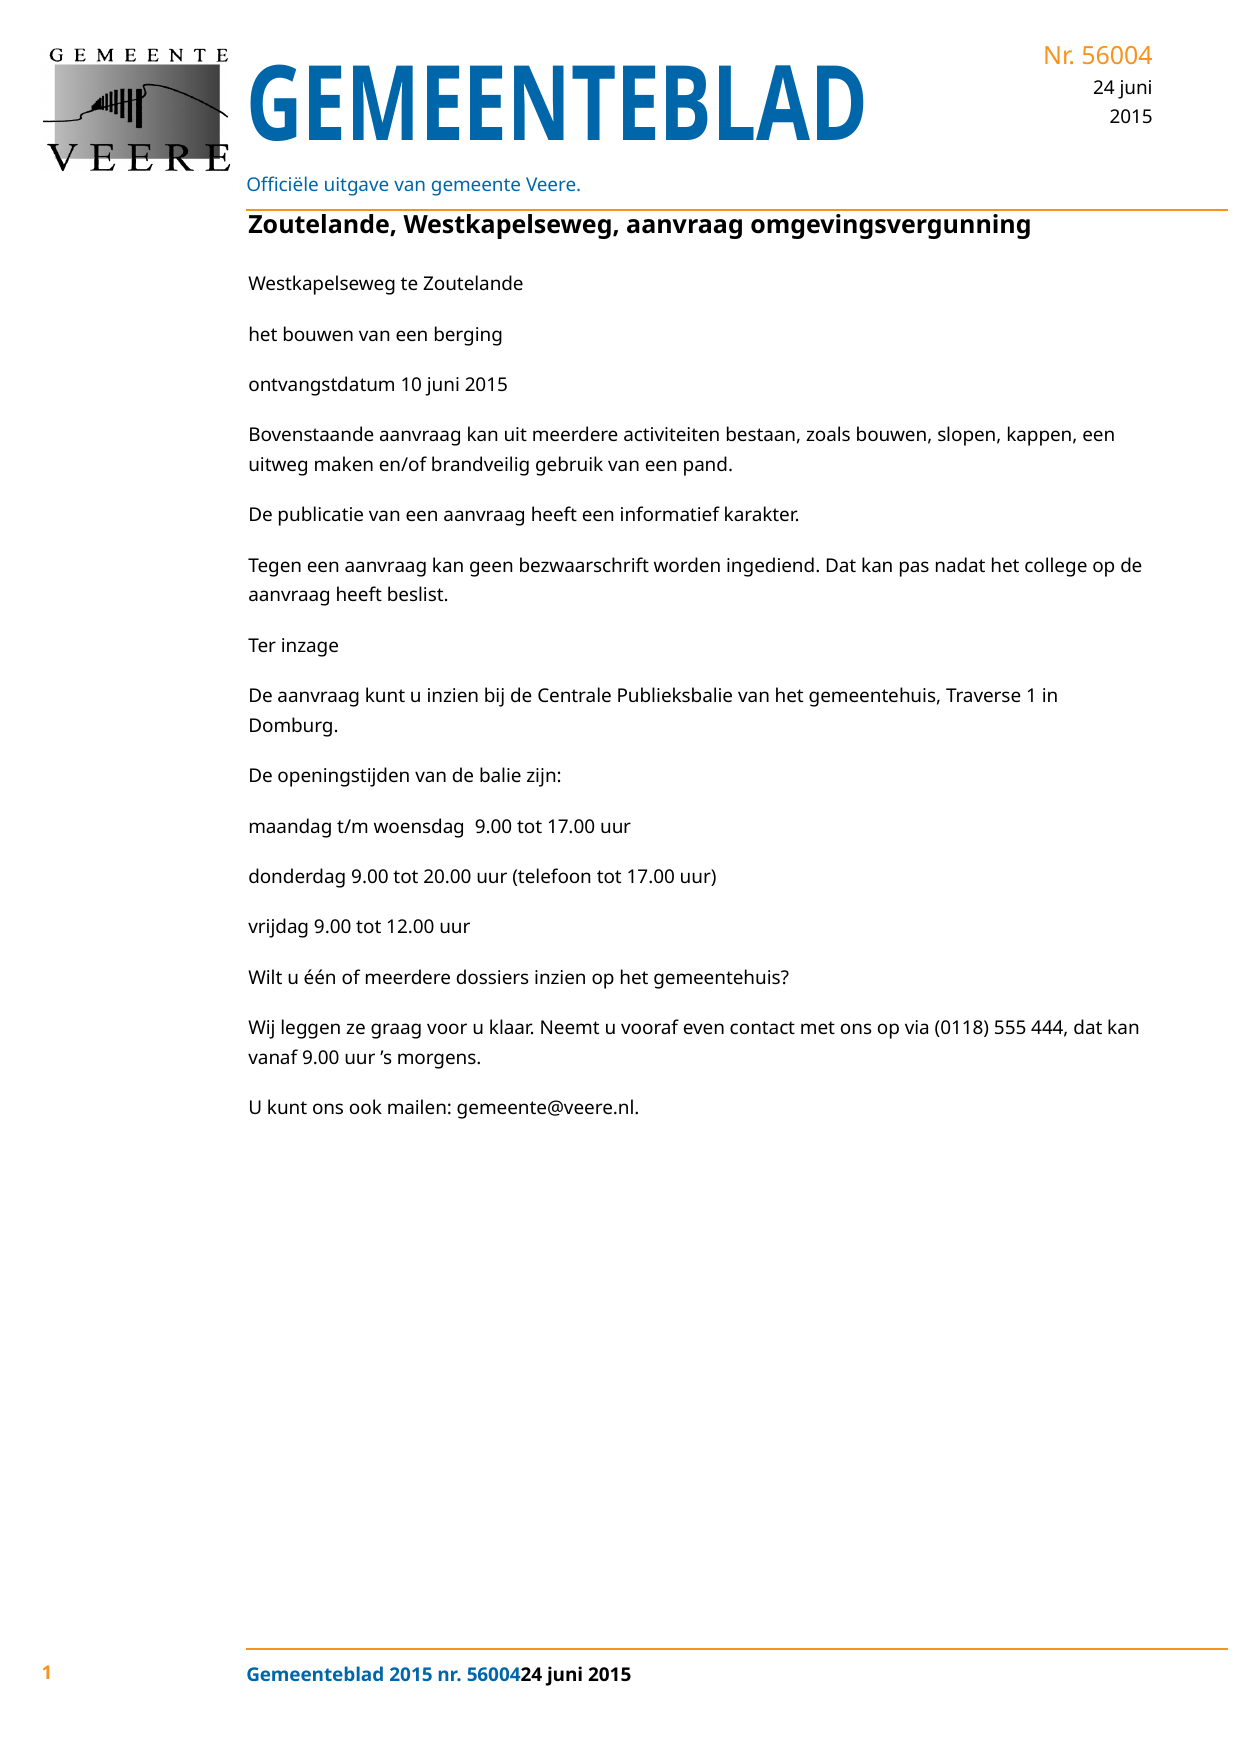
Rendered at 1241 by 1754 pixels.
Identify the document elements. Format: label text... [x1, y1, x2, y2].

text Westkapelseweg te Zoutelande [248, 270, 1152, 296]
text Wij leggen ze graag voor u klaar. Neemt u vooraf even contact met ons op via (0118) 555 444, dat kan vanaf 9.00 uur ’s morgens. [248, 1014, 1152, 1070]
text vrijdag 9.00 tot 12.00 uur [248, 914, 1152, 939]
text maandag t/m woensdag 9.00 tot 17.00 uur [248, 813, 1152, 838]
text Wilt u één of meerdere dossiers inzien op het gemeentehuis? [248, 964, 1152, 990]
text ontvangstdatum 10 juni 2015 [248, 371, 1152, 397]
picture [41, 47, 231, 172]
text De aanvraag kunt u inzien bij de Centrale Publieksbalie van het gemeentehuis, Traverse 1 in Domburg. [248, 682, 1152, 738]
text donderdag 9.00 tot 20.00 uur (telefoon tot 17.00 uur) [248, 863, 1152, 889]
text het bouwen van een berging [248, 321, 1152, 346]
text De publicatie van een aanvraag heeft een informatief karakter. [248, 502, 1152, 527]
text U kunt ons ook mailen: gemeente@veere.nl. [248, 1094, 1152, 1120]
text De openingstijden van de balie zijn: [248, 762, 1152, 788]
text Ter inzage [248, 632, 1152, 658]
text Bovenstaande aanvraag kan uit meerdere activiteiten bestaan, zoals bouwen, slopen, kappen, een uitweg maken en/of brandveilig gebruik van een pand. [248, 422, 1152, 477]
text Tegen een aanvraag kan geen bezwaarschrift worden ingediend. Dat kan pas nadat het college op de aanvraag heeft beslist. [248, 552, 1152, 607]
text Zoutelande, Westkapelseweg, aanvraag omgevingsvergunning [248, 211, 1152, 241]
